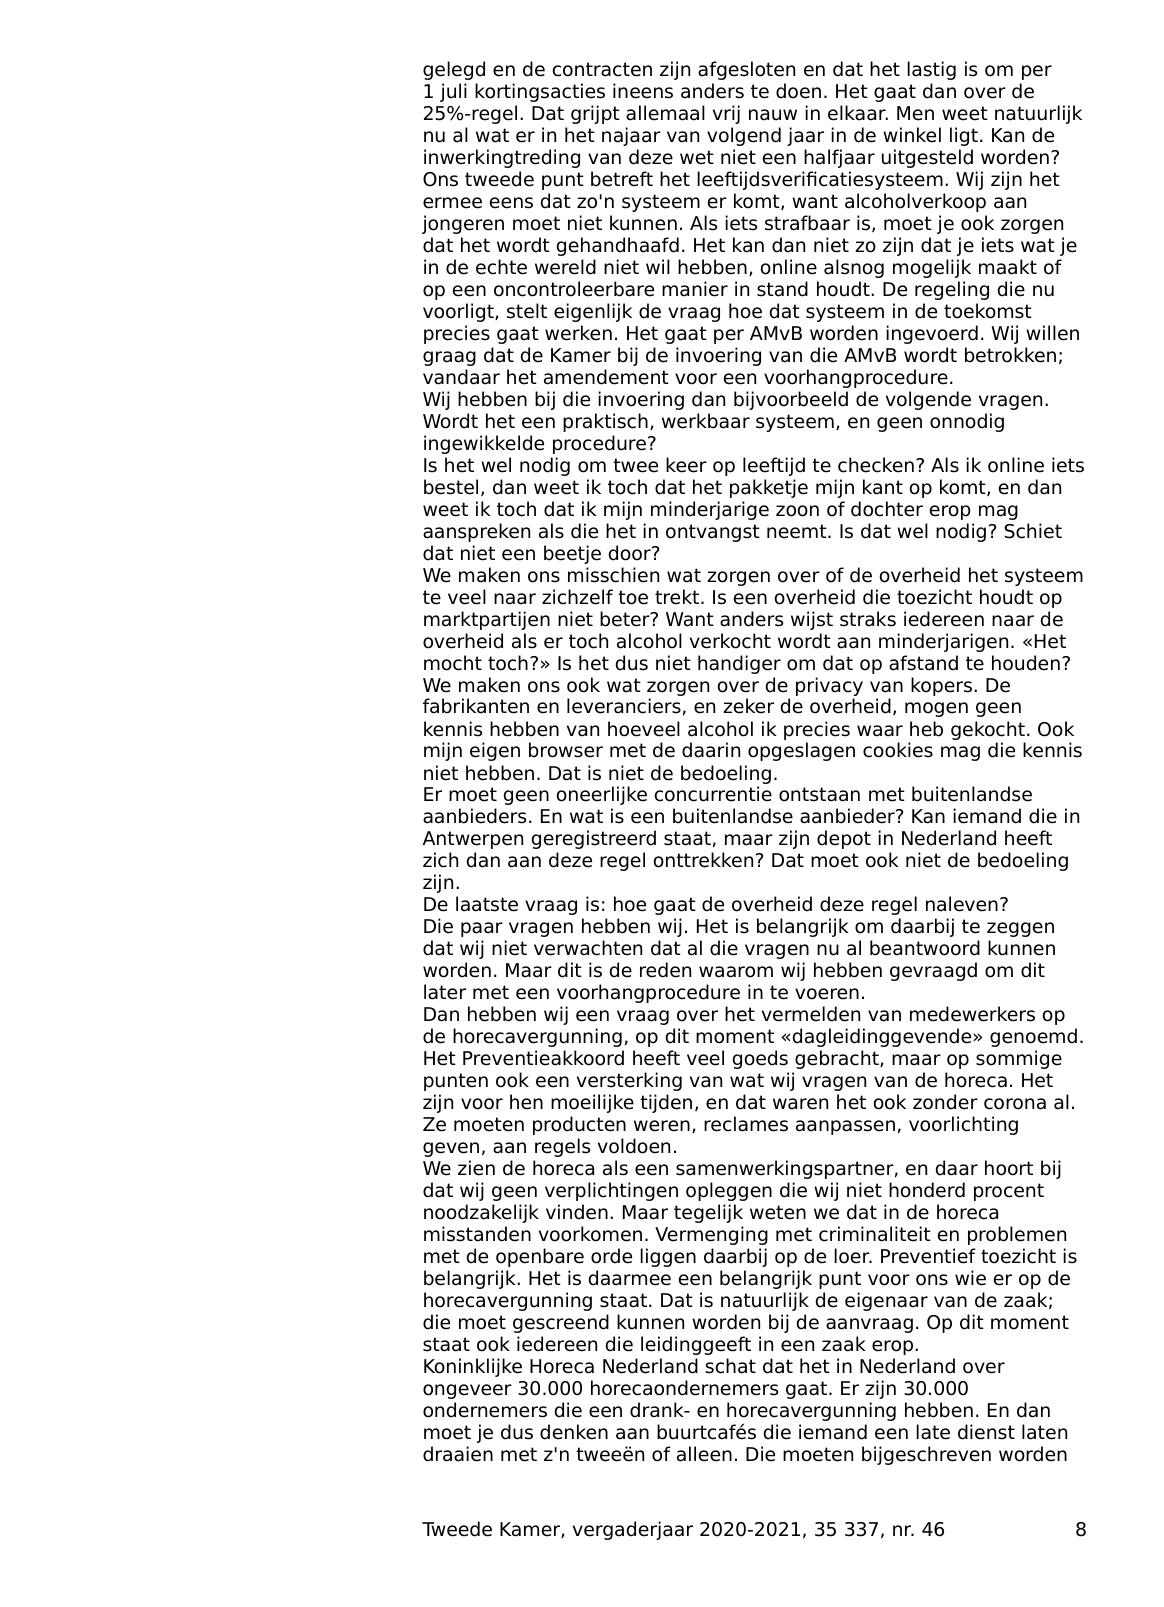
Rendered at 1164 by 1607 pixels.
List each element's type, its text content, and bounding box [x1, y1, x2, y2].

text Dan hebben wij een vraag over het vermelden van medewerkers op de horecavergunning, op dit moment «dagleidinggevende» genoemd. Het Preventieakkoord heeft veel goeds gebracht, maar op sommige punten ook een versterking van wat wij vragen van de horeca. Het zijn voor hen moeilijke tijden, en dat waren het ook zonder corona al. Ze moeten producten weren, reclames aanpassen, voorlichting geven, aan regels voldoen. [422, 1004, 1087, 1158]
text gelegd en de contracten zijn afgesloten en dat het lastig is om per 1 juli kortingsacties ineens anders te doen. Het gaat dan over de 25%-regel. Dat grijpt allemaal vrij nauw in elkaar. Men weet natuurlijk nu al wat er in het najaar van volgend jaar in de winkel ligt. Kan de inwerkingtreding van deze wet niet een halfjaar uitgesteld worden? [422, 59, 1087, 169]
text Wij hebben bij die invoering dan bijvoorbeeld de volgende vragen. Wordt het een praktisch, werkbaar systeem, en geen onnodig ingewikkelde procedure? [422, 389, 1087, 455]
text We maken ons ook wat zorgen over de privacy van kopers. De fabrikanten en leveranciers, en zeker de overheid, mogen geen kennis hebben van hoeveel alcohol ik precies waar heb gekocht. Ook mijn eigen browser met de daarin opgeslagen cookies mag die kennis niet hebben. Dat is niet de bedoeling. [422, 674, 1087, 784]
text We maken ons misschien wat zorgen over of de overheid het systeem te veel naar zichzelf toe trekt. Is een overheid die toezicht houdt op marktpartijen niet beter? Want anders wijst straks iedereen naar de overheid als er toch alcohol verkocht wordt aan minderjarigen. «Het mocht toch?» Is het dus niet handiger om dat op afstand te houden? [422, 564, 1087, 674]
text De laatste vraag is: hoe gaat de overheid deze regel naleven? [422, 894, 1087, 916]
text Ons tweede punt betreft het leeftijdsverificatiesysteem. Wij zijn het ermee eens dat zo'n systeem er komt, want alcoholverkoop aan jongeren moet niet kunnen. Als iets strafbaar is, moet je ook zorgen dat het wordt gehandhaafd. Het kan dan niet zo zijn dat je iets wat je in de echte wereld niet wil hebben, online alsnog mogelijk maakt of op een oncontroleerbare manier in stand houdt. De regeling die nu voorligt, stelt eigenlijk de vraag hoe dat systeem in de toekomst precies gaat werken. Het gaat per AMvB worden ingevoerd. Wij willen graag dat de Kamer bij de invoering van die AMvB wordt betrokken; vandaar het amendement voor een voorhangprocedure. [422, 169, 1087, 389]
text We zien de horeca als een samenwerkingspartner, en daar hoort bij dat wij geen verplichtingen opleggen die wij niet honderd procent noodzakelijk vinden. Maar tegelijk weten we dat in de horeca misstanden voorkomen. Vermenging met criminaliteit en problemen met de openbare orde liggen daarbij op de loer. Preventief toezicht is belangrijk. Het is daarmee een belangrijk punt voor ons wie er op de horecavergunning staat. Dat is natuurlijk de eigenaar van de zaak; die moet gescreend kunnen worden bij de aanvraag. Op dit moment staat ook iedereen die leidinggeeft in een zaak erop. [422, 1158, 1087, 1356]
text Is het wel nodig om twee keer op leeftijd te checken? Als ik online iets bestel, dan weet ik toch dat het pakketje mijn kant op komt, en dan weet ik toch dat ik mijn minderjarige zoon of dochter erop mag aanspreken als die het in ontvangst neemt. Is dat wel nodig? Schiet dat niet een beetje door? [422, 455, 1087, 564]
text Die paar vragen hebben wij. Het is belangrijk om daarbij te zeggen dat wij niet verwachten dat al die vragen nu al beantwoord kunnen worden. Maar dit is de reden waarom wij hebben gevraagd om dit later met een voorhangprocedure in te voeren. [422, 916, 1087, 1004]
text Koninklijke Horeca Nederland schat dat het in Nederland over ongeveer 30.000 horecaondernemers gaat. Er zijn 30.000 ondernemers die een drank- en horecavergunning hebben. En dan moet je dus denken aan buurtcafés die iemand een late dienst laten draaien met z'n tweeën of alleen. Die moeten bijgeschreven worden [422, 1356, 1087, 1466]
text Er moet geen oneerlijke concurrentie ontstaan met buitenlandse aanbieders. En wat is een buitenlandse aanbieder? Kan iemand die in Antwerpen geregistreerd staat, maar zijn depot in Nederland heeft zich dan aan deze regel onttrekken? Dat moet ook niet de bedoeling zijn. [422, 784, 1087, 894]
